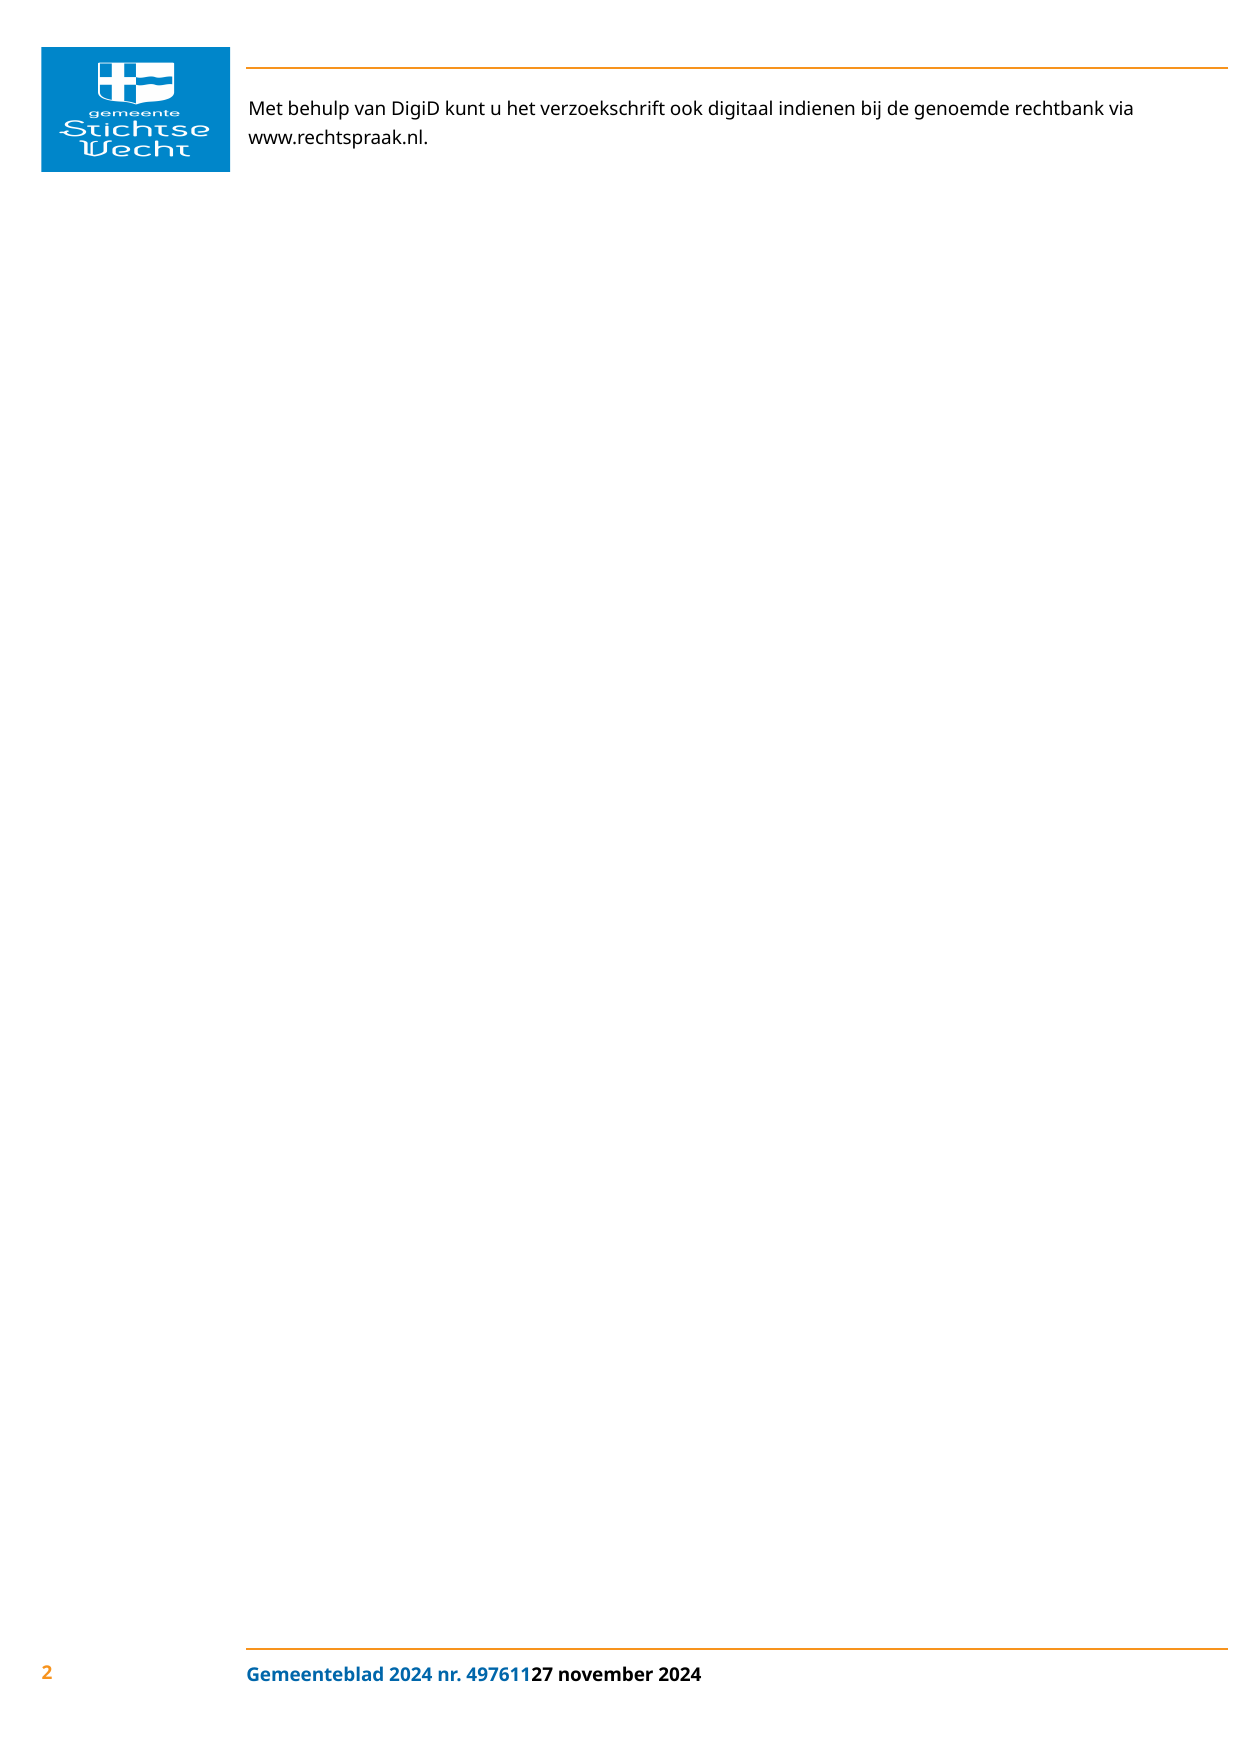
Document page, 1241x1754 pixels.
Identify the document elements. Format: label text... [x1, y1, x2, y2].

picture [137, 63, 174, 103]
text Met behulp van DigiD kunt u het verzoekschrift ook digitaal indienen bij de genoemde rechtbank via www.rechtspraak.nl. [248, 95, 1152, 150]
picture [99, 63, 135, 101]
